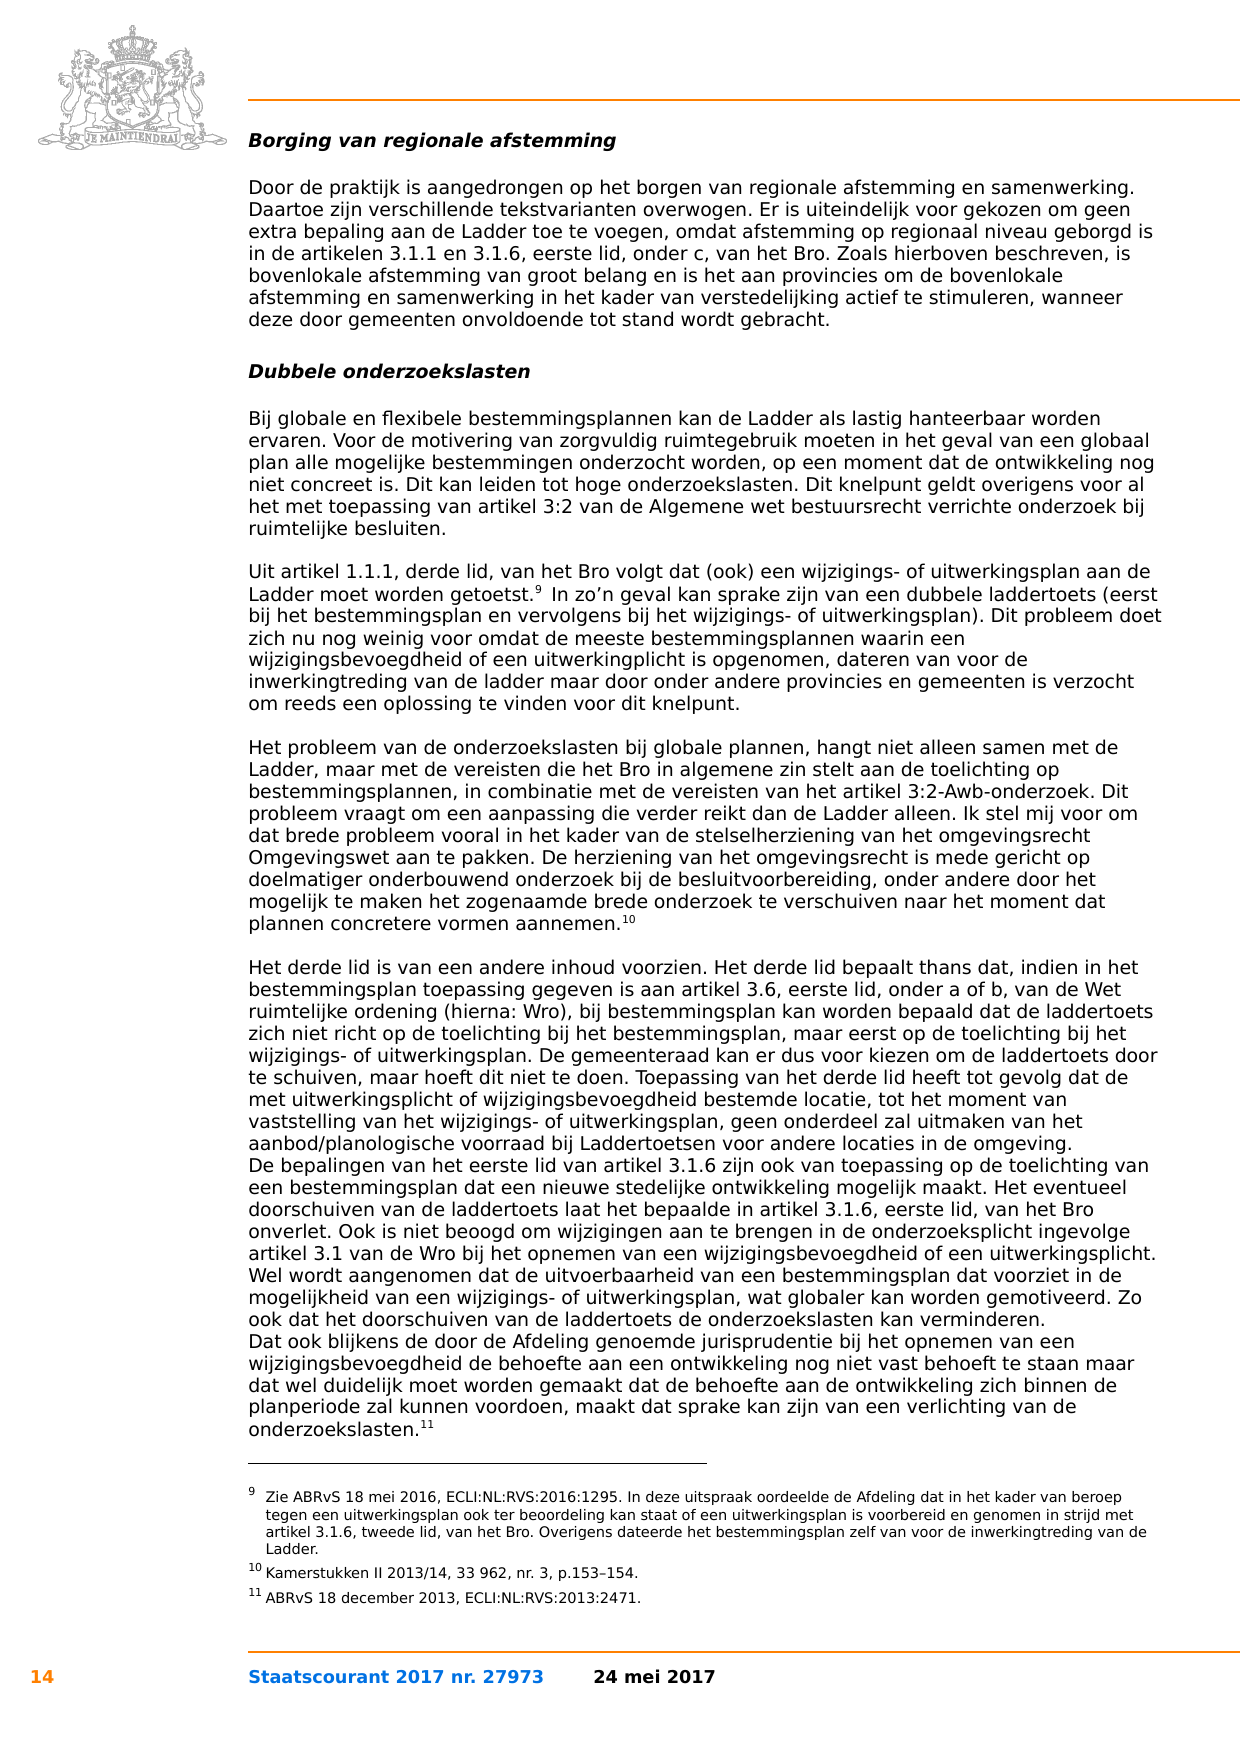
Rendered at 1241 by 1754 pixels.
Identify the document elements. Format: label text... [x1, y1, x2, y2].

text Het probleem van de onderzoekslasten bij globale plannen, hangt niet alleen samen met de Ladder, maar met de vereisten die het Bro in algemene zin stelt aan de toelichting op bestemmingsplannen, in combinatie met de vereisten van het artikel 3:2-Awb-onderzoek. Dit probleem vraagt om een aanpassing die verder reikt dan de Ladder alleen. Ik stel mij voor om dat brede probleem vooral in het kader van de stelselherziening van het omgevingsrecht Omgevingswet aan te pakken. De herziening van het omgevingsrecht is mede gericht op doelmatiger onderbouwend onderzoek bij de besluitvoorbereiding, onder andere door het mogelijk te maken het zogenaamde brede onderzoek te verschuiven naar het moment dat plannen concretere vormen aannemen. [248, 737, 1163, 935]
text ABRvS 18 december 2013, ECLI:NL:RVS:2013:2471. [248, 1586, 1163, 1608]
picture [38, 25, 227, 150]
text Het derde lid is van een andere inhoud voorzien. Het derde lid bepaalt thans dat, indien in het bestemmingsplan toepassing gegeven is aan artikel 3.6, eerste lid, onder a of b, van de Wet ruimtelijke ordening (hierna: Wro), bij bestemmingsplan kan worden bepaald dat de laddertoets zich niet richt op de toelichting bij het bestemmingsplan, maar eerst op de toelichting bij het wijzigings- of uitwerkingsplan. De gemeenteraad kan er dus voor kiezen om de laddertoets door te schuiven, maar hoeft dit niet te doen. Toepassing van het derde lid heeft tot gevolg dat de met uitwerkingsplicht of wijzigingsbevoegdheid bestemde locatie, tot het moment van vaststelling van het wijzigings- of uitwerkingsplan, geen onderdeel zal uitmaken van het aanbod/planologische voorraad bij Laddertoetsen voor andere locaties in de omgeving. [248, 957, 1163, 1155]
text Zie ABRvS 18 mei 2016, ECLI:NL:RVS:2016:1295. In deze uitspraak oordeelde de Afdeling dat in het kader van beroep tegen een uitwerkingsplan ook ter beoordeling kan staat of een uitwerkingsplan is voorbereid en genomen in strijd met artikel 3.1.6, tweede lid, van het Bro. Overigens dateerde het bestemmingsplan zelf van voor de inwerkingtreding van de Ladder. [248, 1485, 1163, 1558]
subtitle Dubbele onderzoekslasten [248, 361, 1163, 383]
text Door de praktijk is aangedrongen op het borgen van regionale afstemming en samenwerking. Daartoe zijn verschillende tekstvarianten overwogen. Er is uiteindelijk voor gekozen om geen extra bepaling aan de Ladder toe te voegen, omdat afstemming op regionaal niveau geborgd is in de artikelen 3.1.1 en 3.1.6, eerste lid, onder c, van het Bro. Zoals hierboven beschreven, is bovenlokale afstemming van groot belang en is het aan provincies om de bovenlokale afstemming en samenwerking in het kader van verstedelijking actief te stimuleren, wanneer deze door gemeenten onvoldoende tot stand wordt gebracht. [248, 177, 1163, 331]
text Dat ook blijkens de door de Afdeling genoemde jurisprudentie bij het opnemen van een wijzigingsbevoegdheid de behoefte aan een ontwikkeling nog niet vast behoeft te staan maar dat wel duidelijk moet worden gemaakt dat de behoefte aan de ontwikkeling zich binnen de planperiode zal kunnen voordoen, maakt dat sprake kan zijn van een verlichting van de onderzoekslasten. [248, 1331, 1163, 1440]
text Wel wordt aangenomen dat de uitvoerbaarheid van een bestemmingsplan dat voorziet in de mogelijkheid van een wijzigings- of uitwerkingsplan, wat globaler kan worden gemotiveerd. Zo ook dat het doorschuiven van de laddertoets de onderzoekslasten kan verminderen. [248, 1264, 1163, 1331]
text Kamerstukken II 2013/14, 33 962, nr. 3, p.153–154. [248, 1561, 1163, 1583]
text De bepalingen van het eerste lid van artikel 3.1.6 zijn ook van toepassing op de toelichting van een bestemmingsplan dat een nieuwe stedelijke ontwikkeling mogelijk maakt. Het eventueel doorschuiven van de laddertoets laat het bepaalde in artikel 3.1.6, eerste lid, van het Bro onverlet. Ook is niet beoogd om wijzigingen aan te brengen in de onderzoeksplicht ingevolge artikel 3.1 van de Wro bij het opnemen van een wijzigingsbevoegdheid of een uitwerkingsplicht. [248, 1155, 1163, 1264]
subtitle Borging van regionale afstemming [248, 130, 1163, 152]
text Bij globale en flexibele bestemmingsplannen kan de Ladder als lastig hanteerbaar worden ervaren. Voor de motivering van zorgvuldig ruimtegebruik moeten in het geval van een globaal plan alle mogelijke bestemmingen onderzocht worden, op een moment dat de ontwikkeling nog niet concreet is. Dit kan leiden tot hoge onderzoekslasten. Dit knelpunt geldt overigens voor al het met toepassing van artikel 3:2 van de Algemene wet bestuursrecht verrichte onderzoek bij ruimtelijke besluiten. [248, 408, 1163, 539]
text Uit artikel 1.1.1, derde lid, van het Bro volgt dat (ook) een wijzigings- of uitwerkingsplan aan de Ladder moet worden getoetst. In zo’n geval kan sprake zijn van een dubbele laddertoets (eerst bij het bestemmingsplan en vervolgens bij het wijzigings- of uitwerkingsplan). Dit probleem doet zich nu nog weinig voor omdat de meeste bestemmingsplannen waarin een wijzigingsbevoegdheid of een uitwerkingplicht is opgenomen, dateren van voor de inwerkingtreding van de ladder maar door onder andere provincies en gemeenten is verzocht om reeds een oplossing te vinden voor dit knelpunt. [248, 561, 1163, 715]
